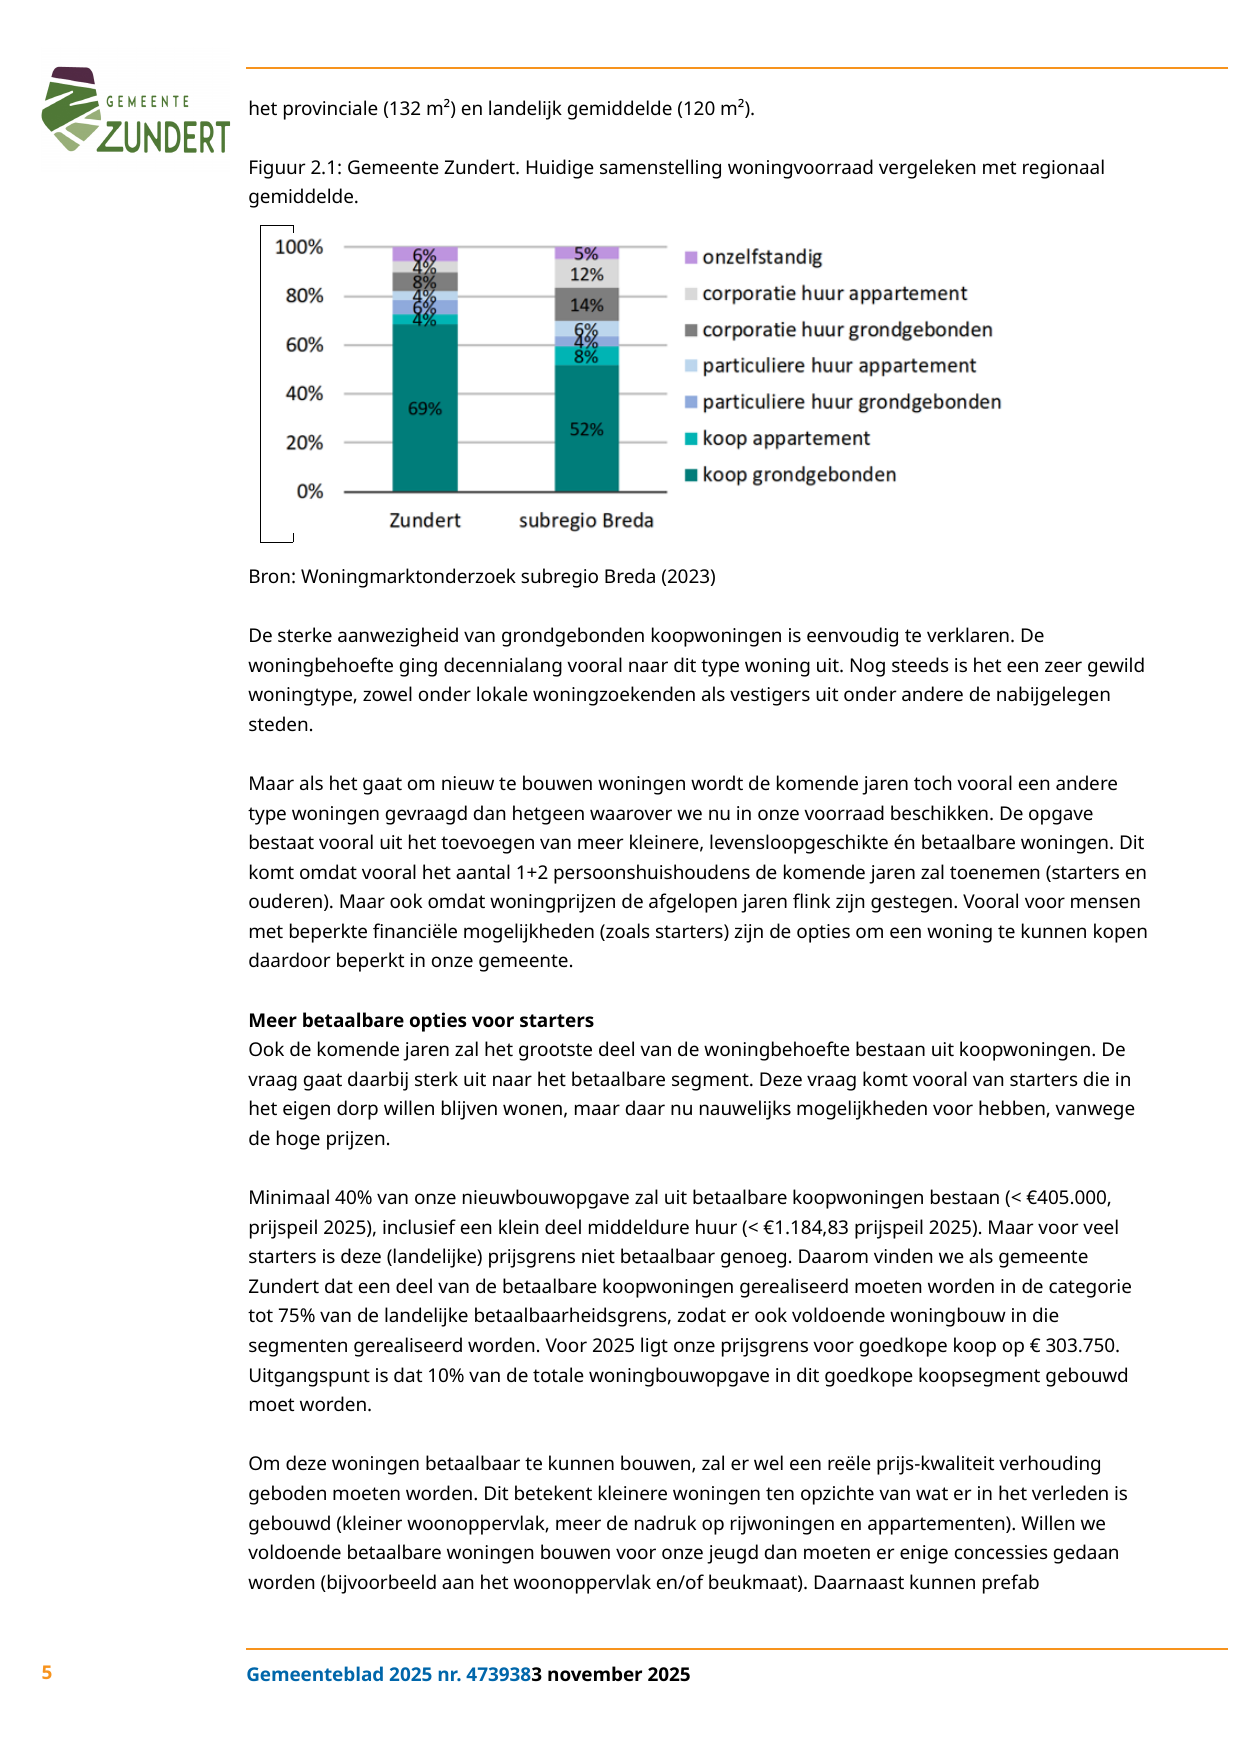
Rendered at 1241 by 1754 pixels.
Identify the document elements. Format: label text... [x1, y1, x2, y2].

text Maar als het gaat om nieuw te bouwen woningen wordt de komende jaren toch vooral een andere type woningen gevraagd dan hetgeen waarover we nu in onze voorraad beschikken. De opgave bestaat vooral uit het toevoegen van meer kleinere, levensloopgeschikte én betaalbare woningen. Dit komt omdat vooral het aantal 1+2 persoonshuishoudens de komende jaren zal toenemen (starters en ouderen). Maar ook omdat woningprijzen de afgelopen jaren flink zijn gestegen. Vooral voor mensen met beperkte financiële mogelijkheden (zoals starters) zijn de opties om een woning te kunnen kopen daardoor beperkt in onze gemeente. [248, 770, 1152, 973]
text Minimaal 40% van onze nieuwbouwopgave zal uit betaalbare koopwoningen bestaan (< €405.000, prijspeil 2025), inclusief een klein deel middeldure huur (< €1.184,83 prijspeil 2025). Maar voor veel starters is deze (landelijke) prijsgrens niet betaalbaar genoeg. Daarom vinden we als gemeente Zundert dat een deel van de betaalbare koopwoningen gerealiseerd moeten worden in de categorie tot 75% van de landelijke betaalbaarheidsgrens, zodat er ook voldoende woningbouw in die segmenten gerealiseerd worden. Voor 2025 ligt onze prijsgrens voor goedkope koop op € 303.750. Uitgangspunt is dat 10% van de totale woningbouwopgave in dit goedkope koopsegment gebouwd moet worden. [248, 1184, 1152, 1417]
text het provinciale (132 m²) en landelijk gemiddelde (120 m²). [248, 95, 1152, 121]
text Meer betaalbare opties voor starters [248, 1007, 1152, 1033]
text Ook de komende jaren zal het grootste deel van de woningbehoefte bestaan uit koopwoningen. De vraag gaat daarbij sterk uit naar het betaalbare segment. Deze vraag komt vooral van starters die in het eigen dorp willen blijven wonen, maar daar nu nauwelijks mogelijkheden voor hebben, vanwege de hoge prijzen. [248, 1036, 1152, 1151]
text Om deze woningen betaalbaar te kunnen bouwen, zal er wel een reële prijs-kwaliteit verhouding geboden moeten worden. Dit betekent kleinere woningen ten opzichte van wat er in het verleden is gebouwd (kleiner woonoppervlak, meer de nadruk op rijwoningen en appartementen). Willen we voldoende betaalbare woningen bouwen voor onze jeugd dan moeten er enige concessies gedaan worden (bijvoorbeeld aan het woonoppervlak en/of beukmaat). Daarnaast kunnen prefab [248, 1451, 1152, 1595]
text Bron: Woningmarktonderzoek subregio Breda (2023) [248, 563, 1152, 589]
text De sterke aanwezigheid van grondgebonden koopwoningen is eenvoudig te verklaren. De woningbehoefte ging decennialang vooral naar dit type woning uit. Nog steeds is het een zeer gewild woningtype, zowel onder lokale woningzoekenden als vestigers uit onder andere de nabijgelegen steden. [248, 622, 1152, 737]
picture [41, 47, 231, 172]
text Figuur 2.1: Gemeente Zundert. Huidige samenstelling woningvoorraad vergeleken met regionaal gemiddelde. [248, 154, 1152, 209]
picture [268, 233, 1008, 533]
